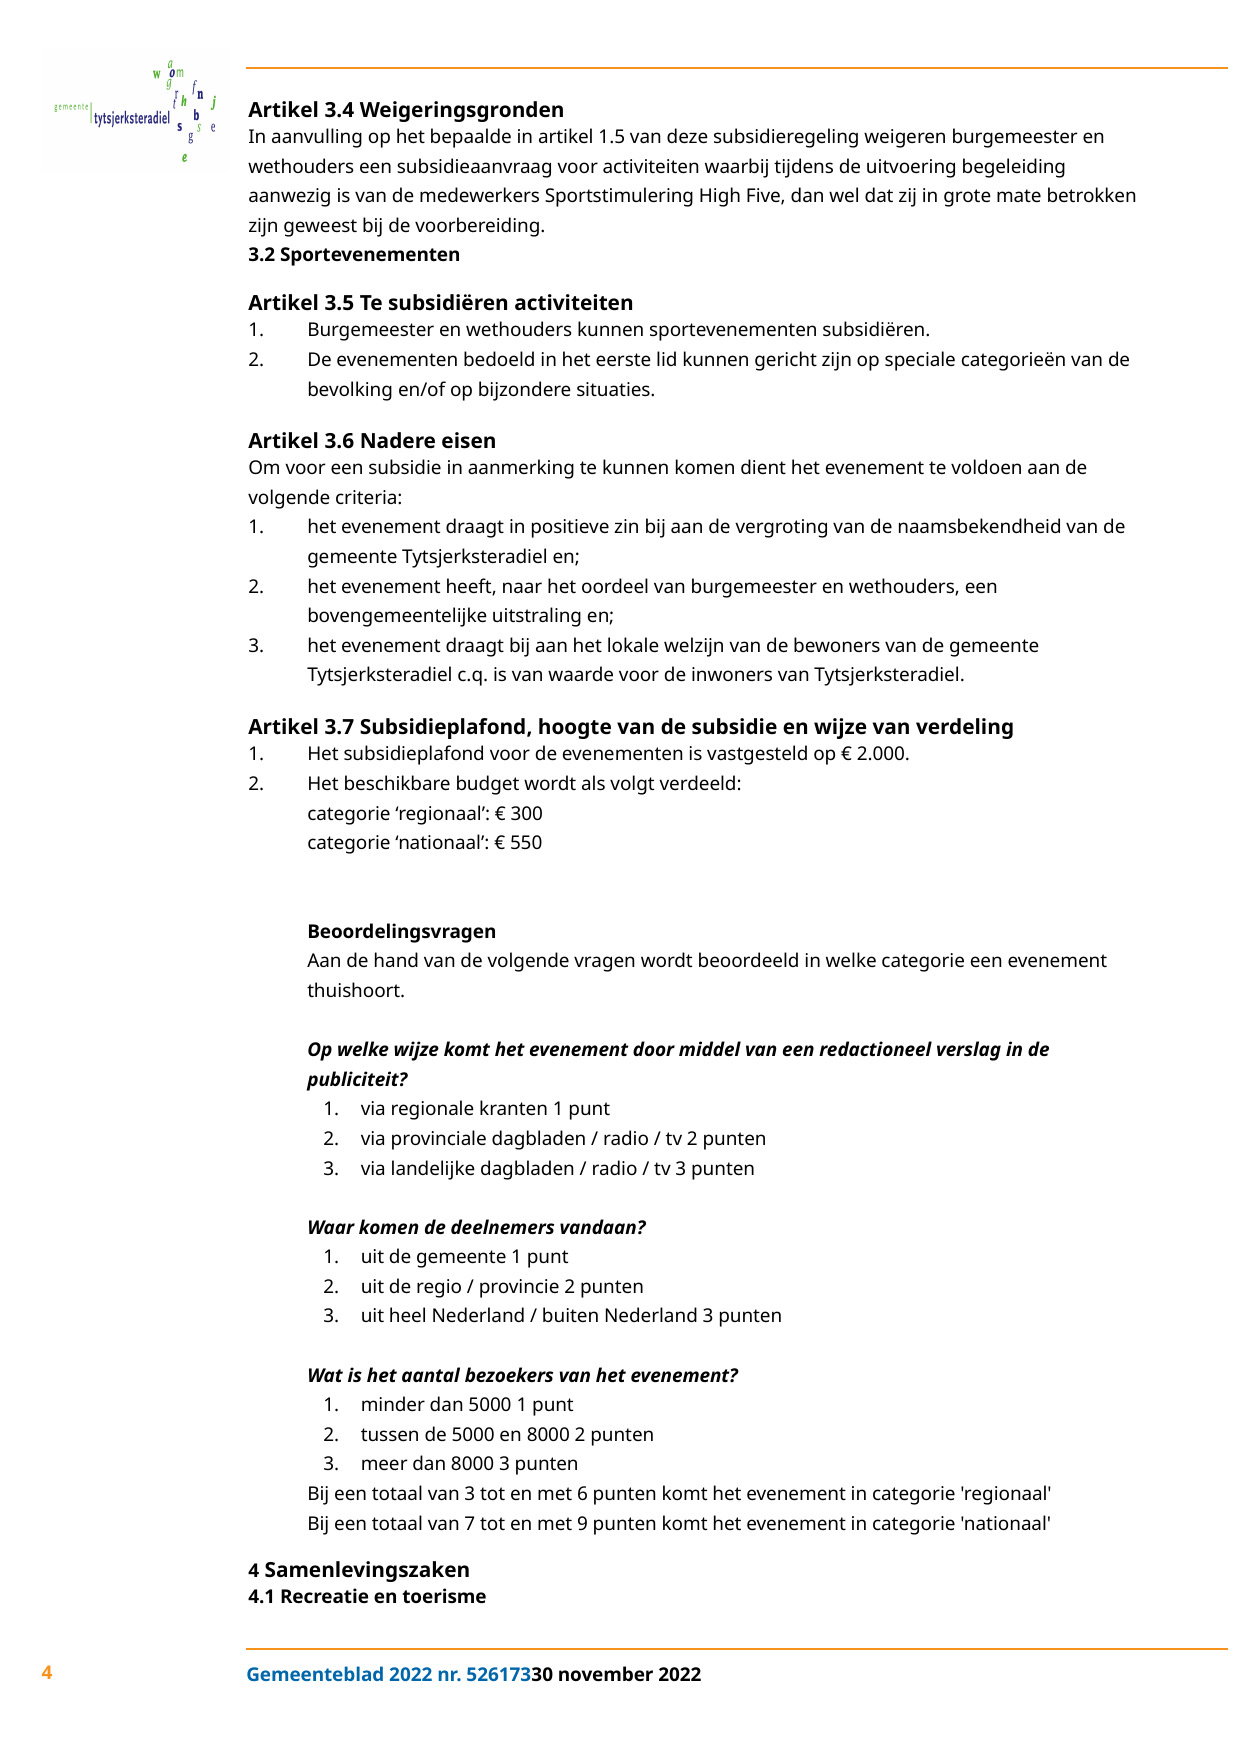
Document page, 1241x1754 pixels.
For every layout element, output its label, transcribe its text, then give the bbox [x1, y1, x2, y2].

list Het beschikbare budget wordt als volgt verdeeld: [248, 770, 1152, 796]
list Beoordelingsvragen [248, 918, 1152, 944]
list via landelijke dagbladen / radio / tv 3 punten [323, 1155, 1152, 1180]
list via regionale kranten 1 punt [323, 1096, 1152, 1121]
text Artikel 3.7 Subsidieplafond, hoogte van de subsidie en wijze van verdeling [248, 712, 1152, 741]
list uit heel Nederland / buiten Nederland 3 punten [323, 1303, 1152, 1328]
list Aan de hand van de volgende vragen wordt beoordeeld in welke categorie een evenement thuishoort. [248, 948, 1152, 1003]
list het evenement draagt in positieve zin bij aan de vergroting van de naamsbekendheid van de gemeente Tytsjerksteradiel en; [248, 514, 1152, 569]
list De evenementen bedoeld in het eerste lid kunnen gericht zijn op speciale categorieën van de bevolking en/of op bijzondere situaties. [248, 346, 1152, 401]
list tussen de 5000 en 8000 2 punten [323, 1421, 1152, 1447]
list Waar komen de deelnemers vandaan? [248, 1214, 1152, 1239]
list Burgemeester en wethouders kunnen sportevenementen subsidiëren. [248, 317, 1152, 342]
text Artikel 3.6 Nadere eisen [248, 426, 1152, 454]
text Artikel 3.5 Te subsidiëren activiteiten [248, 288, 1152, 317]
text 4.1 Recreatie en toerisme [248, 1584, 1152, 1609]
list categorie ‘regionaal’: € 300 [248, 800, 1152, 825]
text Artikel 3.4 Weigeringsgronden [248, 95, 1152, 123]
text Om voor een subsidie in aanmerking te kunnen komen dient het evenement te voldoen aan de volgende criteria: [248, 454, 1152, 510]
picture [41, 47, 231, 172]
list Het subsidieplafond voor de evenementen is vastgesteld op € 2.000. [248, 741, 1152, 766]
list het evenement heeft, naar het oordeel van burgemeester en wethouders, een bovengemeentelijke uitstraling en; [248, 573, 1152, 628]
list categorie ‘nationaal’: € 550 [248, 829, 1152, 855]
list Wat is het aantal bezoekers van het evenement? [248, 1362, 1152, 1387]
list meer dan 8000 3 punten [323, 1451, 1152, 1476]
text 3.2 Sportevenementen [248, 242, 1152, 267]
text In aanvulling op het bepaalde in artikel 1.5 van deze subsidieregeling weigeren burgemeester en wethouders een subsidieaanvraag voor activiteiten waarbij tijdens de uitvoering begeleiding aanwezig is van de medewerkers Sportstimulering High Five, dan wel dat zij in grote mate betrokken zijn geweest bij de voorbereiding. [248, 123, 1152, 238]
list het evenement draagt bij aan het lokale welzijn van de bewoners van de gemeente Tytsjerksteradiel c.q. is van waarde voor de inwoners van Tytsjerksteradiel. [248, 632, 1152, 687]
list minder dan 5000 1 punt [323, 1391, 1152, 1417]
list Bij een totaal van 7 tot en met 9 punten komt het evenement in categorie 'nationaal' [248, 1510, 1152, 1535]
list uit de regio / provincie 2 punten [323, 1273, 1152, 1299]
list via provinciale dagbladen / radio / tv 2 punten [323, 1125, 1152, 1151]
list Bij een totaal van 3 tot en met 6 punten komt het evenement in categorie 'regionaal' [248, 1480, 1152, 1506]
list Op welke wijze komt het evenement door middel van een redactioneel verslag in de publiciteit? [248, 1036, 1152, 1092]
text 4 Samenlevingszaken [248, 1555, 1152, 1584]
list uit de gemeente 1 punt [323, 1243, 1152, 1269]
